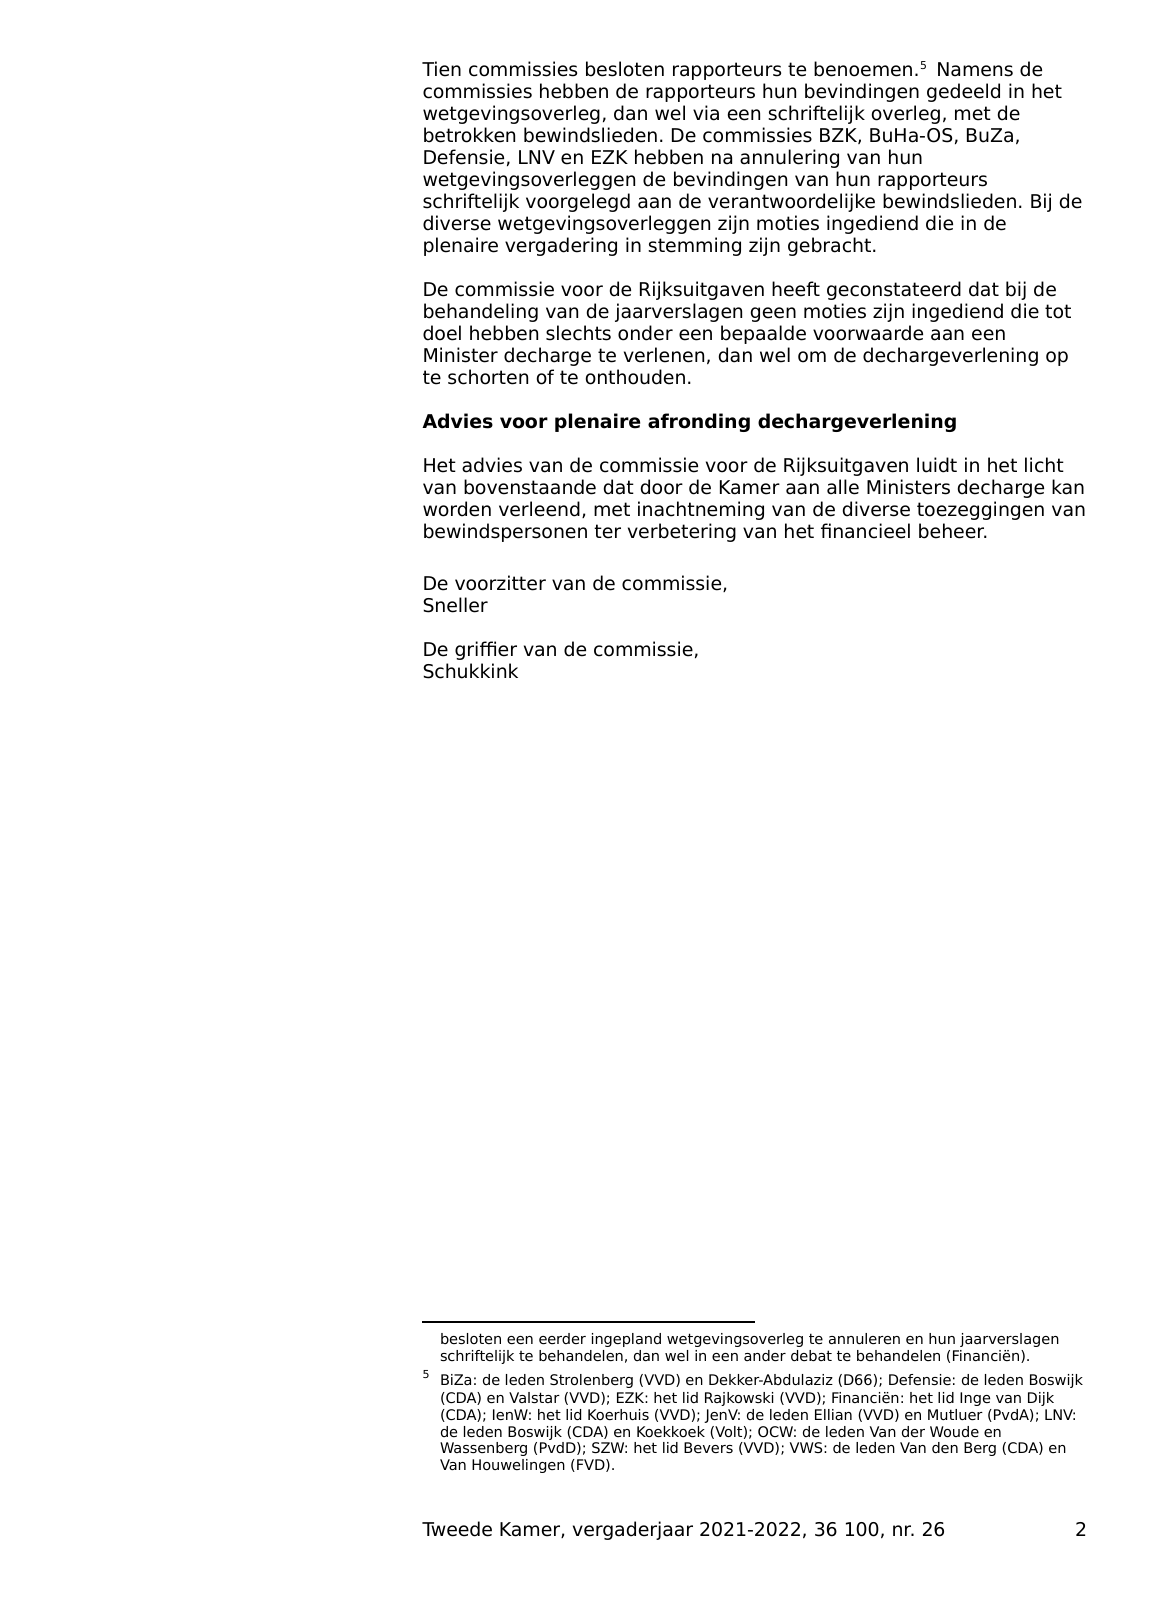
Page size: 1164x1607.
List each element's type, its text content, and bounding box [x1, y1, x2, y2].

text BiZa: de leden Strolenberg (VVD) en Dekker-Abdulaziz (D66); Defensie: de leden Boswijk (CDA) en Valstar (VVD); EZK: het lid Rajkowski (VVD); Financiën: het lid Inge van Dijk (CDA); IenW: het lid Koerhuis (VVD); JenV: de leden Ellian (VVD) en Mutluer (PvdA); LNV: de leden Boswijk (CDA) en Koekkoek (Volt); OCW: de leden Van der Woude en Wassenberg (PvdD); SZW: het lid Bevers (VVD); VWS: de leden Van den Berg (CDA) en Van Houwelingen (FVD). [422, 1368, 1087, 1474]
text De commissie voor de Rijksuitgaven heeft geconstateerd dat bij de behandeling van de jaarverslagen geen moties zijn ingediend die tot doel hebben slechts onder een bepaalde voorwaarde aan een Minister decharge te verlenen, dan wel om de dechargeverlening op te schorten of te onthouden. [422, 279, 1087, 389]
subtitle Advies voor plenaire afronding dechargeverlening [422, 411, 1087, 433]
text Tien commissies besloten rapporteurs te benoemen. Namens de commissies hebben de rapporteurs hun bevindingen gedeeld in het wetgevingsoverleg, dan wel via een schriftelijk overleg, met de betrokken bewindslieden. De commissies BZK, BuHa-OS, BuZa, Defensie, LNV en EZK hebben na annulering van hun wetgevingsoverleggen de bevindingen van hun rapporteurs schriftelijk voorgelegd aan de verantwoordelijke bewindslieden. Bij de diverse wetgevingsoverleggen zijn moties ingediend die in de plenaire vergadering in stemming zijn gebracht. [422, 59, 1087, 257]
text Het advies van de commissie voor de Rijksuitgaven luidt in het licht van bovenstaande dat door de Kamer aan alle Ministers decharge kan worden verleend, met inachtneming van de diverse toezeggingen van bewindspersonen ter verbetering van het financieel beheer. [422, 455, 1087, 543]
text De griffier van de commissie, Schukkink [422, 639, 1087, 683]
text besloten een eerder ingepland wetgevingsoverleg te annuleren en hun jaarverslagen schriftelijk te behandelen, dan wel in een ander debat te behandelen (Financiën). [422, 1331, 1087, 1365]
text De voorzitter van de commissie, Sneller [422, 573, 1087, 617]
